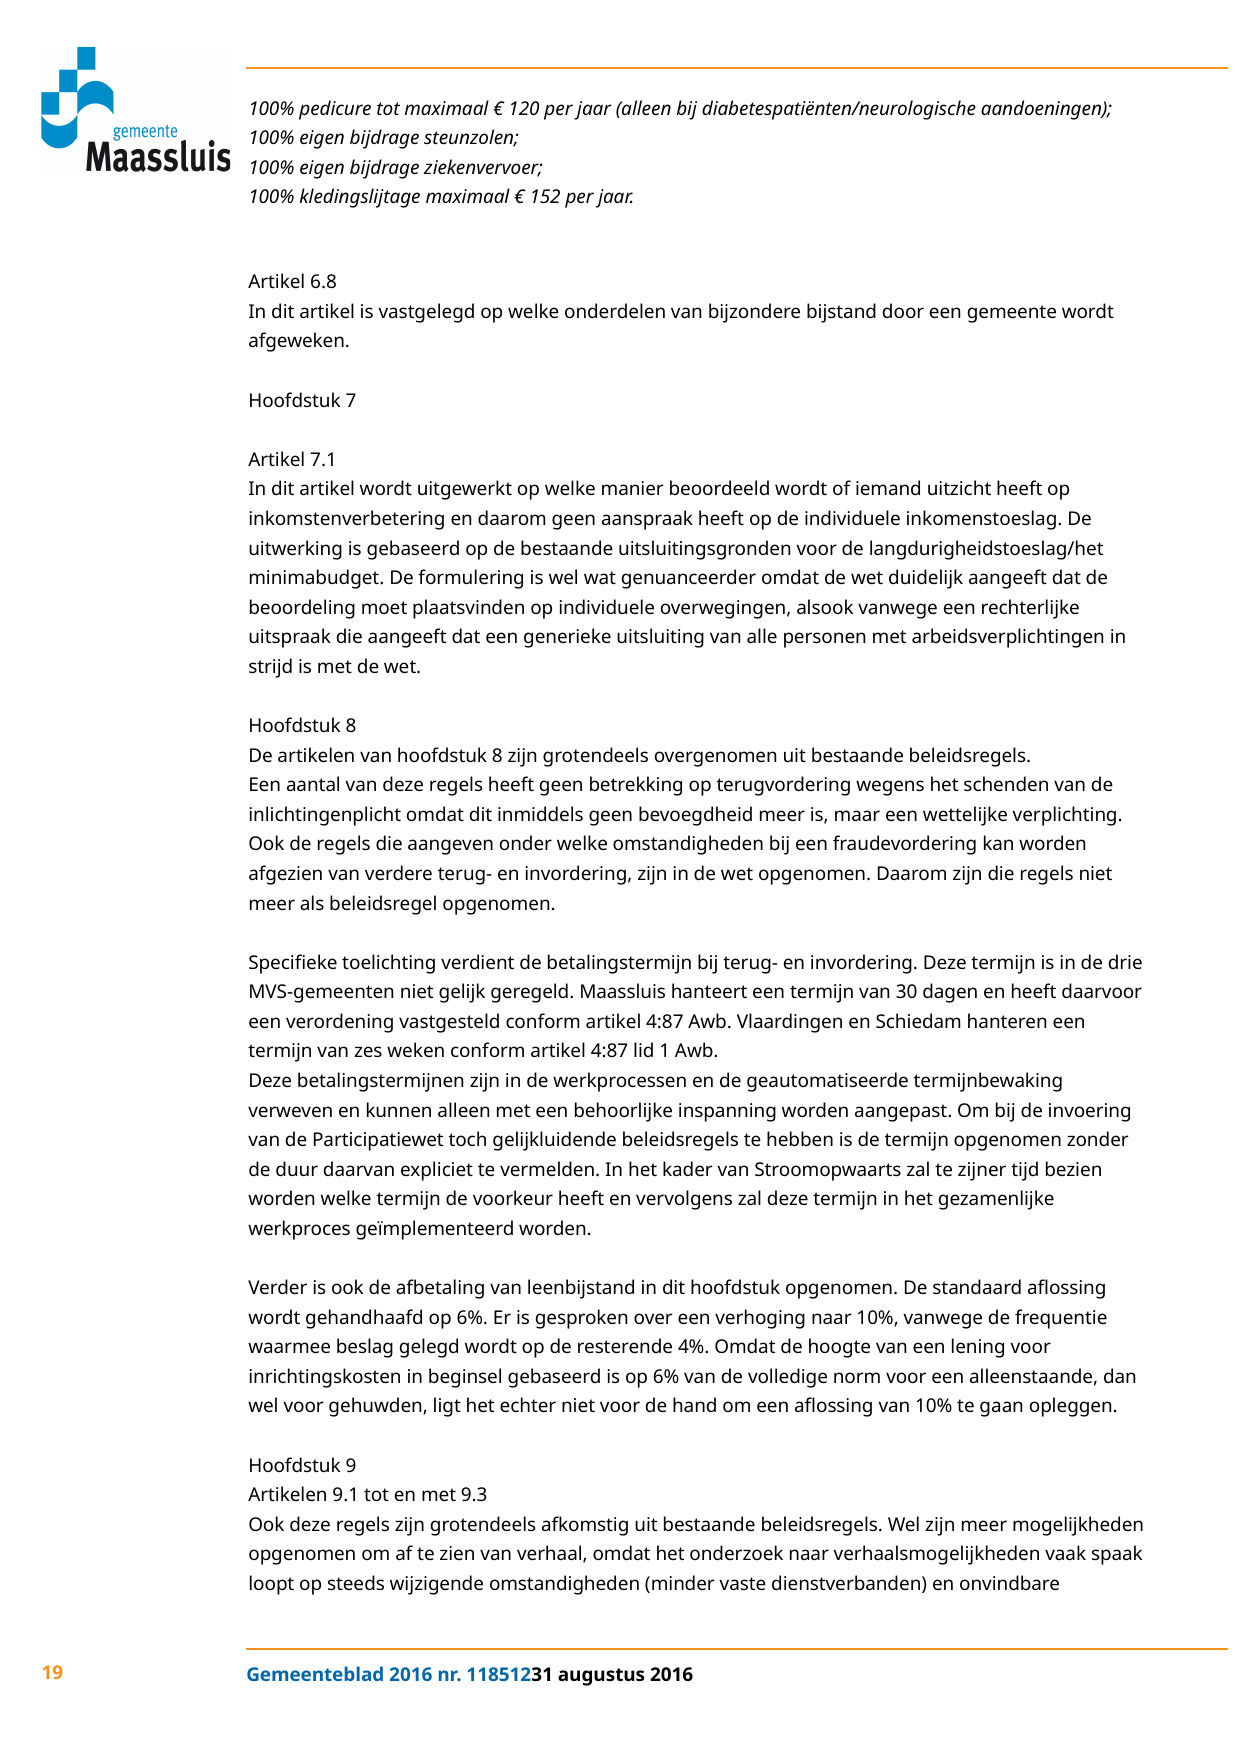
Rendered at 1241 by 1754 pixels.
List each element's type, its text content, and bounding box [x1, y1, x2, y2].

text In dit artikel is vastgelegd op welke onderdelen van bijzondere bijstand door een gemeente wordt afgeweken. [248, 298, 1152, 353]
text Hoofdstuk 7 [248, 387, 1152, 412]
text Ook de regels die aangeven onder welke omstandigheden bij een fraudevordering kan worden afgezien van verdere terug- en invordering, zijn in de wet opgenomen. Daarom zijn die regels niet meer als beleidsregel opgenomen. [248, 831, 1152, 915]
text Verder is ook de afbetaling van leenbijstand in dit hoofdstuk opgenomen. De standaard aflossing wordt gehandhaafd op 6%. Er is gesproken over een verhoging naar 10%, vanwege de frequentie waarmee beslag gelegd wordt op de resterende 4%. Omdat de hoogte van een lening voor inrichtingskosten in beginsel gebaseerd is op 6% van de volledige norm voor een alleenstaande, dan wel voor gehuwden, ligt het echter niet voor de hand om een aflossing van 10% te gaan opleggen. [248, 1274, 1152, 1418]
text Specifieke toelichting verdient de betalingstermijn bij terug- en invordering. Deze termijn is in de drie MVS-gemeenten niet gelijk geregeld. Maassluis hanteert een termijn van 30 dagen en heeft daarvoor een verordening vastgesteld conform artikel 4:87 Awb. Vlaardingen en Schiedam hanteren een termijn van zes weken conform artikel 4:87 lid 1 Awb. [248, 949, 1152, 1063]
text In dit artikel wordt uitgewerkt op welke manier beoordeeld wordt of iemand uitzicht heeft op inkomstenverbetering en daarom geen aanspraak heeft op de individuele inkomenstoeslag. De uitwerking is gebaseerd op de bestaande uitsluitingsgronden voor de langdurigheidstoeslag/het minimabudget. De formulering is wel wat genuanceerder omdat de wet duidelijk aangeeft dat de beoordeling moet plaatsvinden op individuele overwegingen, alsook vanwege een rechterlijke uitspraak die aangeeft dat een generieke uitsluiting van alle personen met arbeidsverplichtingen in strijd is met de wet. [248, 476, 1152, 679]
text De artikelen van hoofdstuk 8 zijn grotendeels overgenomen uit bestaande beleidsregels. [248, 742, 1152, 767]
picture [41, 47, 231, 172]
text 100% pedicure tot maximaal € 120 per jaar (alleen bij diabetespatiënten/neurologische aandoeningen); [248, 95, 1152, 121]
text Hoofdstuk 9 [248, 1452, 1152, 1477]
text Artikel 7.1 [248, 446, 1152, 472]
text 100% kledingslijtage maximaal € 152 per jaar. [248, 183, 1152, 209]
text Een aantal van deze regels heeft geen betrekking op terugvordering wegens het schenden van de inlichtingenplicht omdat dit inmiddels geen bevoegdheid meer is, maar een wettelijke verplichting. [248, 771, 1152, 827]
text Ook deze regels zijn grotendeels afkomstig uit bestaande beleidsregels. Wel zijn meer mogelijkheden opgenomen om af te zien van verhaal, omdat het onderzoek naar verhaalsmogelijkheden vaak spaak loopt op steeds wijzigende omstandigheden (minder vaste dienstverbanden) en onvindbare [248, 1511, 1152, 1596]
text 100% eigen bijdrage ziekenvervoer; [248, 154, 1152, 180]
text Artikelen 9.1 tot en met 9.3 [248, 1481, 1152, 1507]
text Deze betalingstermijnen zijn in de werkprocessen en de geautomatiseerde termijnbewaking verweven en kunnen alleen met een behoorlijke inspanning worden aangepast. Om bij de invoering van de Participatiewet toch gelijkluidende beleidsregels te hebben is de termijn opgenomen zonder de duur daarvan expliciet te vermelden. In het kader van Stroomopwaarts zal te zijner tijd bezien worden welke termijn de voorkeur heeft en vervolgens zal deze termijn in het gezamenlijke werkproces geïmplementeerd worden. [248, 1067, 1152, 1241]
text Artikel 6.8 [248, 268, 1152, 294]
text 100% eigen bijdrage steunzolen; [248, 124, 1152, 150]
text Hoofdstuk 8 [248, 712, 1152, 738]
picture [41, 47, 77, 92]
